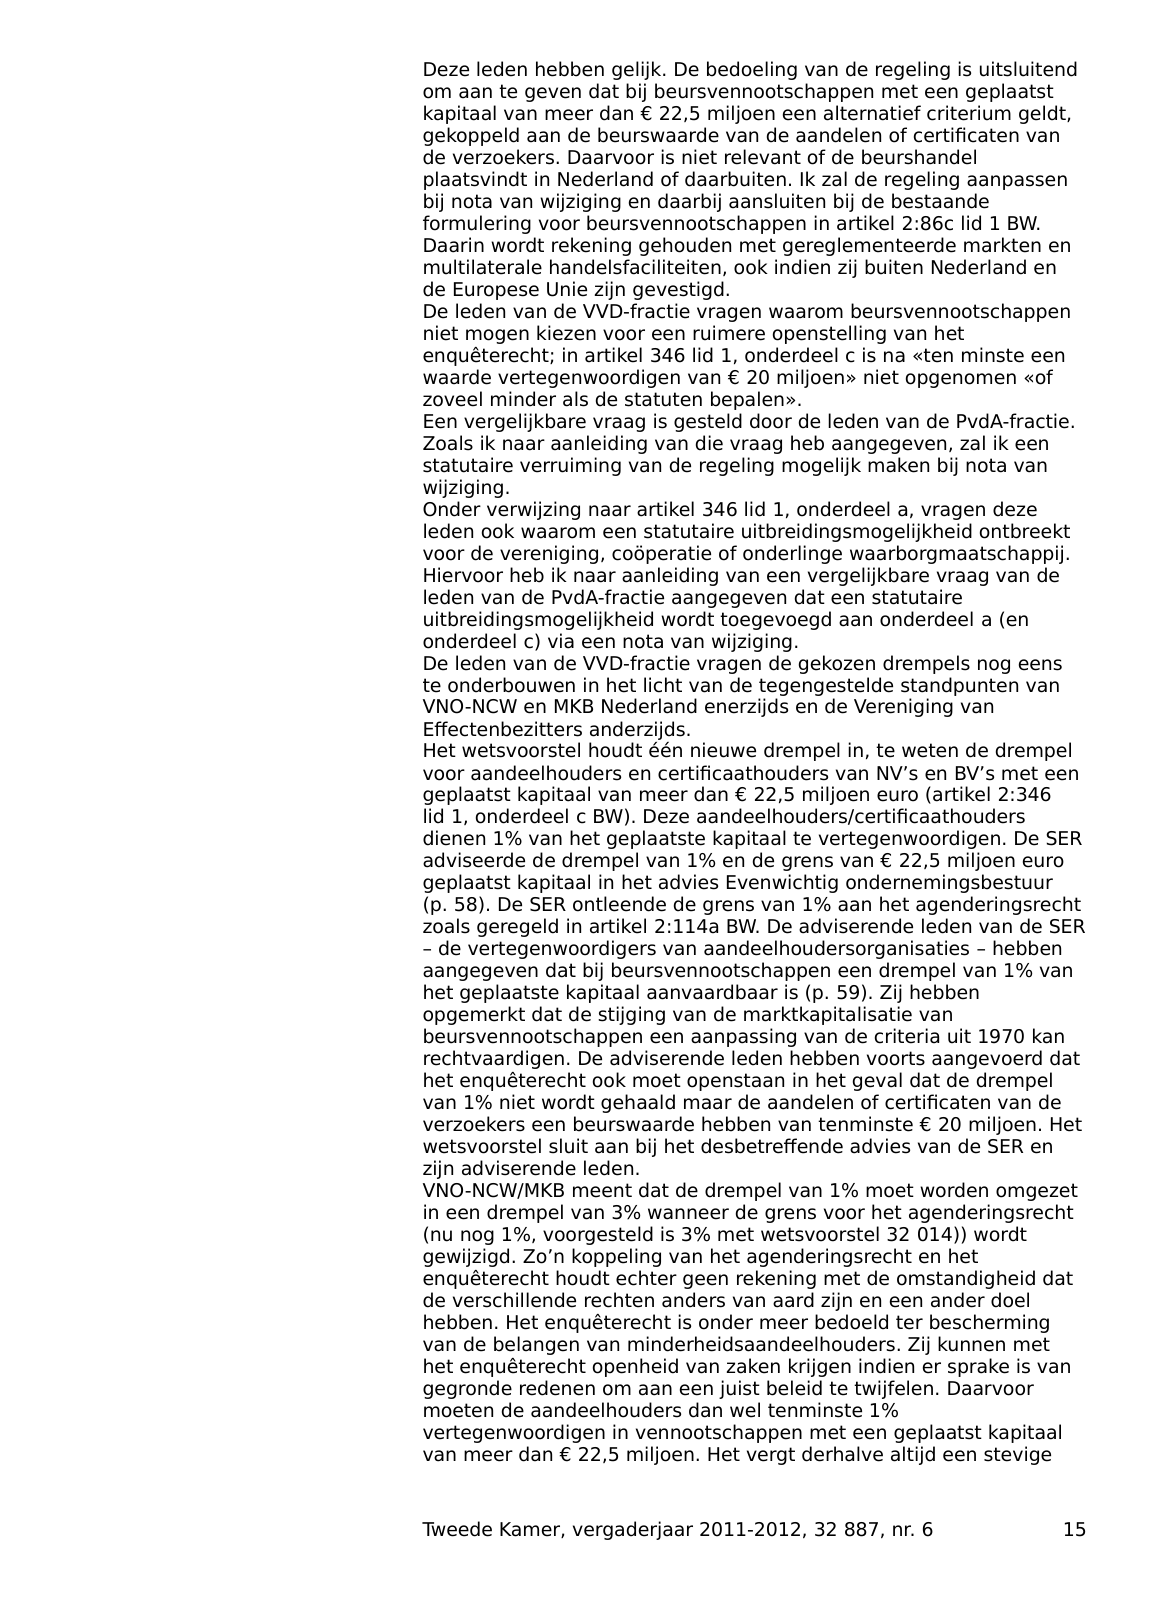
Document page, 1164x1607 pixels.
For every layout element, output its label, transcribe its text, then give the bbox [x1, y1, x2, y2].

text Deze leden hebben gelijk. De bedoeling van de regeling is uitsluitend om aan te geven dat bij beursvennootschappen met een geplaatst kapitaal van meer dan € 22,5 miljoen een alternatief criterium geldt, gekoppeld aan de beurswaarde van de aandelen of certificaten van de verzoekers. Daarvoor is niet relevant of de beurshandel plaatsvindt in Nederland of daarbuiten. Ik zal de regeling aanpassen bij nota van wijziging en daarbij aansluiten bij de bestaande formulering voor beursvennootschappen in artikel 2:86c lid 1 BW. Daarin wordt rekening gehouden met gereglementeerde markten en multilaterale handelsfaciliteiten, ook indien zij buiten Nederland en de Europese Unie zijn gevestigd. [422, 59, 1087, 301]
text Het wetsvoorstel houdt één nieuwe drempel in, te weten de drempel voor aandeelhouders en certificaathouders van NV’s en BV’s met een geplaatst kapitaal van meer dan € 22,5 miljoen euro (artikel 2:346 lid 1, onderdeel c BW). Deze aandeelhouders/certificaathouders dienen 1% van het geplaatste kapitaal te vertegenwoordigen. De SER adviseerde de drempel van 1% en de grens van € 22,5 miljoen euro geplaatst kapitaal in het advies Evenwichtig ondernemingsbestuur (p. 58). De SER ontleende de grens van 1% aan het agenderingsrecht zoals geregeld in artikel 2:114a BW. De adviserende leden van de SER – de vertegenwoordigers van aandeelhoudersorganisaties – hebben aangegeven dat bij beursvennootschappen een drempel van 1% van het geplaatste kapitaal aanvaardbaar is (p. 59). Zij hebben opgemerkt dat de stijging van de marktkapitalisatie van beursvennootschappen een aanpassing van de criteria uit 1970 kan rechtvaardigen. De adviserende leden hebben voorts aangevoerd dat het enquêterecht ook moet openstaan in het geval dat de drempel van 1% niet wordt gehaald maar de aandelen of certificaten van de verzoekers een beurswaarde hebben van tenminste € 20 miljoen. Het wetsvoorstel sluit aan bij het desbetreffende advies van de SER en zijn adviserende leden. [422, 740, 1087, 1180]
text Een vergelijkbare vraag is gesteld door de leden van de PvdA-fractie. Zoals ik naar aanleiding van die vraag heb aangegeven, zal ik een statutaire verruiming van de regeling mogelijk maken bij nota van wijziging. [422, 411, 1087, 499]
text De leden van de VVD-fractie vragen waarom beursvennootschappen niet mogen kiezen voor een ruimere openstelling van het enquêterecht; in artikel 346 lid 1, onderdeel c is na «ten minste een waarde vertegenwoordigen van € 20 miljoen» niet opgenomen «of zoveel minder als de statuten bepalen». [422, 301, 1087, 411]
text De leden van de VVD-fractie vragen de gekozen drempels nog eens te onderbouwen in het licht van de tegengestelde standpunten van VNO-NCW en MKB Nederland enerzijds en de Vereniging van Effectenbezitters anderzijds. [422, 652, 1087, 740]
text Onder verwijzing naar artikel 346 lid 1, onderdeel a, vragen deze leden ook waarom een statutaire uitbreidingsmogelijkheid ontbreekt voor de vereniging, coöperatie of onderlinge waarborgmaatschappij. [422, 499, 1087, 564]
text Hiervoor heb ik naar aanleiding van een vergelijkbare vraag van de leden van de PvdA-fractie aangegeven dat een statutaire uitbreidingsmogelijkheid wordt toegevoegd aan onderdeel a (en onderdeel c) via een nota van wijziging. [422, 564, 1087, 652]
text VNO-NCW/MKB meent dat de drempel van 1% moet worden omgezet in een drempel van 3% wanneer de grens voor het agenderingsrecht (nu nog 1%, voorgesteld is 3% met wetsvoorstel 32 014)) wordt gewijzigd. Zo’n koppeling van het agenderingsrecht en het enquêterecht houdt echter geen rekening met de omstandigheid dat de verschillende rechten anders van aard zijn en een ander doel hebben. Het enquêterecht is onder meer bedoeld ter bescherming van de belangen van minderheidsaandeelhouders. Zij kunnen met het enquêterecht openheid van zaken krijgen indien er sprake is van gegronde redenen om aan een juist beleid te twijfelen. Daarvoor moeten de aandeelhouders dan wel tenminste 1% vertegenwoordigen in vennootschappen met een geplaatst kapitaal van meer dan € 22,5 miljoen. Het vergt derhalve altijd een stevige [422, 1180, 1087, 1466]
